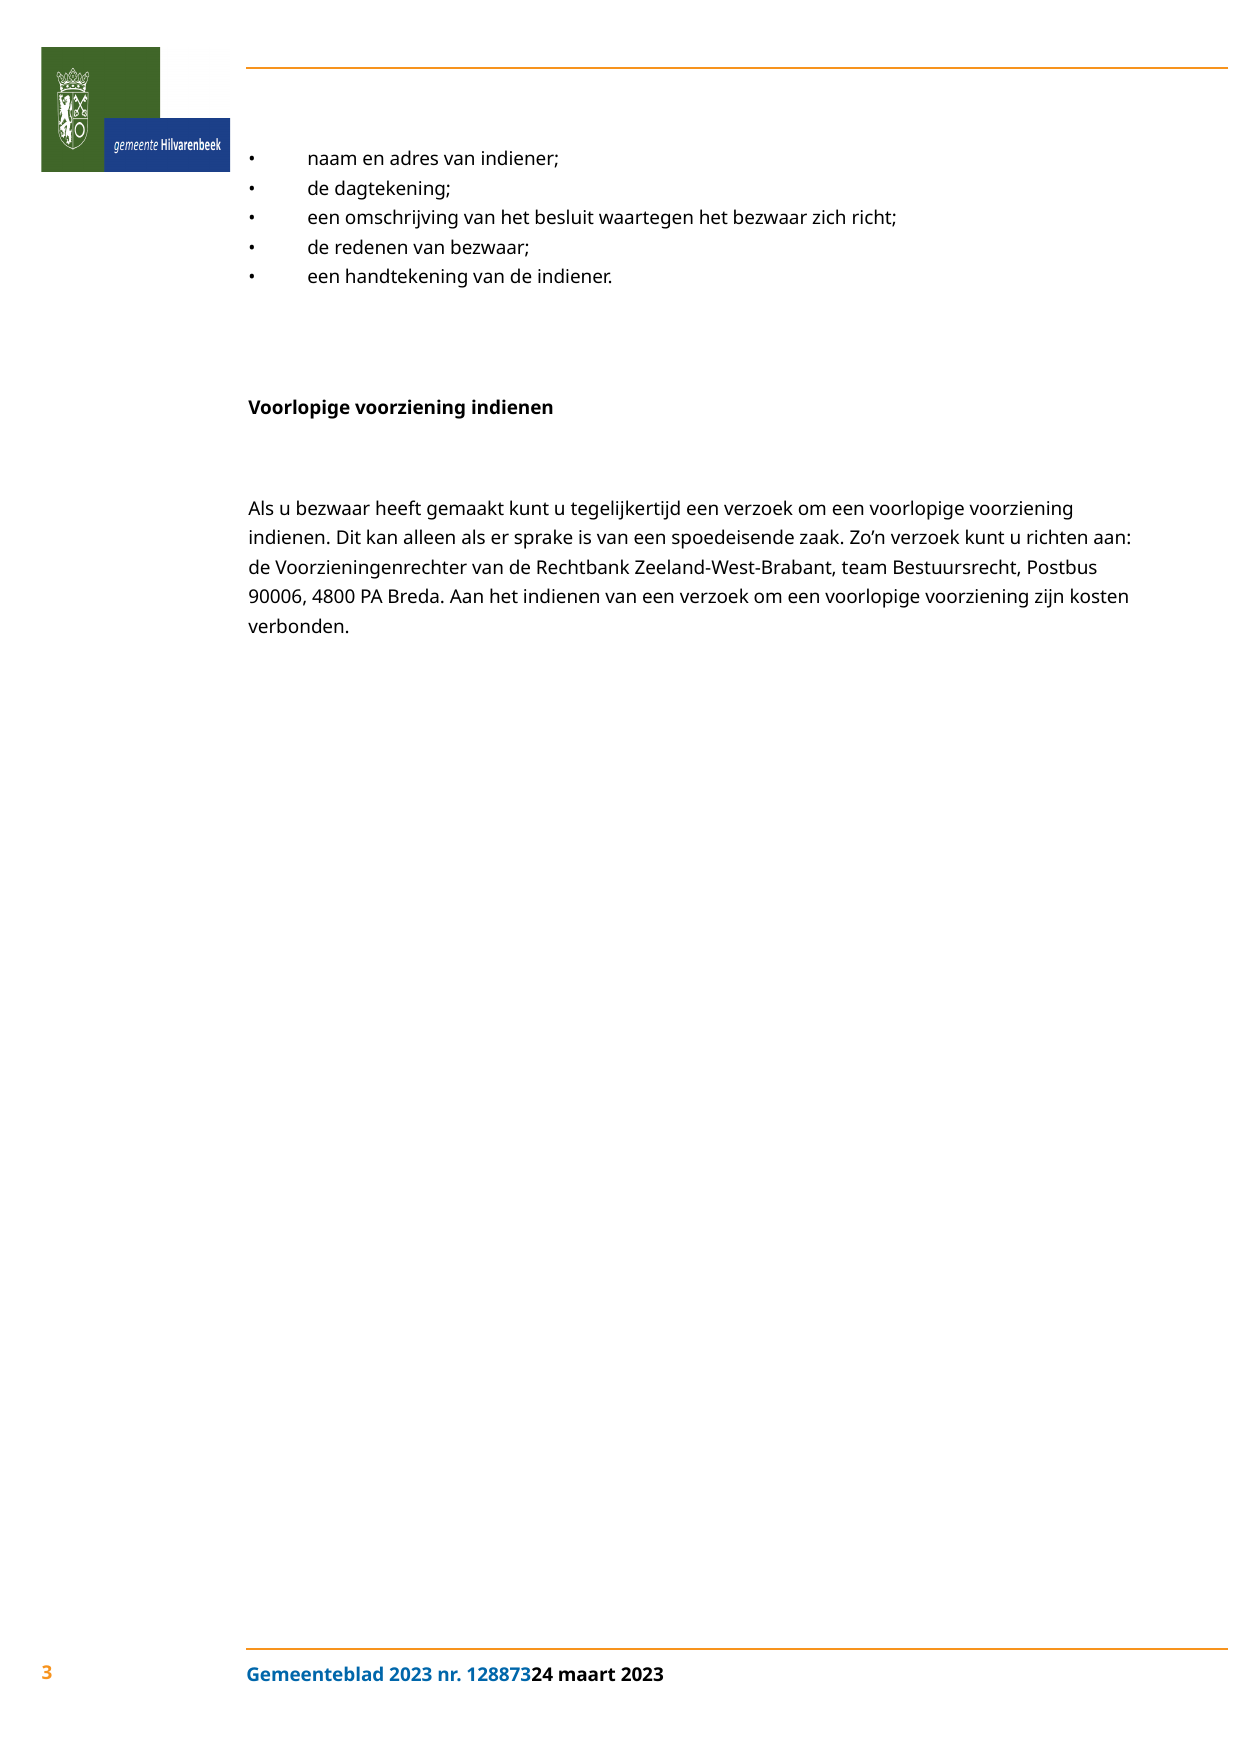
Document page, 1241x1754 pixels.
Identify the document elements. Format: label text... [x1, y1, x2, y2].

list naam en adres van indiener; [248, 145, 1152, 171]
text Als u bezwaar heeft gemaakt kunt u tegelijkertijd een verzoek om een voorlopige voorziening indienen. Dit kan alleen als er sprake is van een spoedeisende zaak. Zo’n verzoek kunt u richten aan: de Voorzieningenrechter van de Rechtbank Zeeland-West-Brabant, team Bestuursrecht, Postbus 90006, 4800 PA Breda. Aan het indienen van een verzoek om een voorlopige voorziening zijn kosten verbonden. [248, 495, 1152, 639]
picture [41, 47, 231, 172]
list de dagtekening; [248, 175, 1152, 201]
list de redenen van bezwaar; [248, 234, 1152, 260]
list een omschrijving van het besluit waartegen het bezwaar zich richt; [248, 204, 1152, 230]
list een handtekening van de indiener. [248, 263, 1152, 289]
text Voorlopige voorziening indienen [248, 394, 1152, 420]
